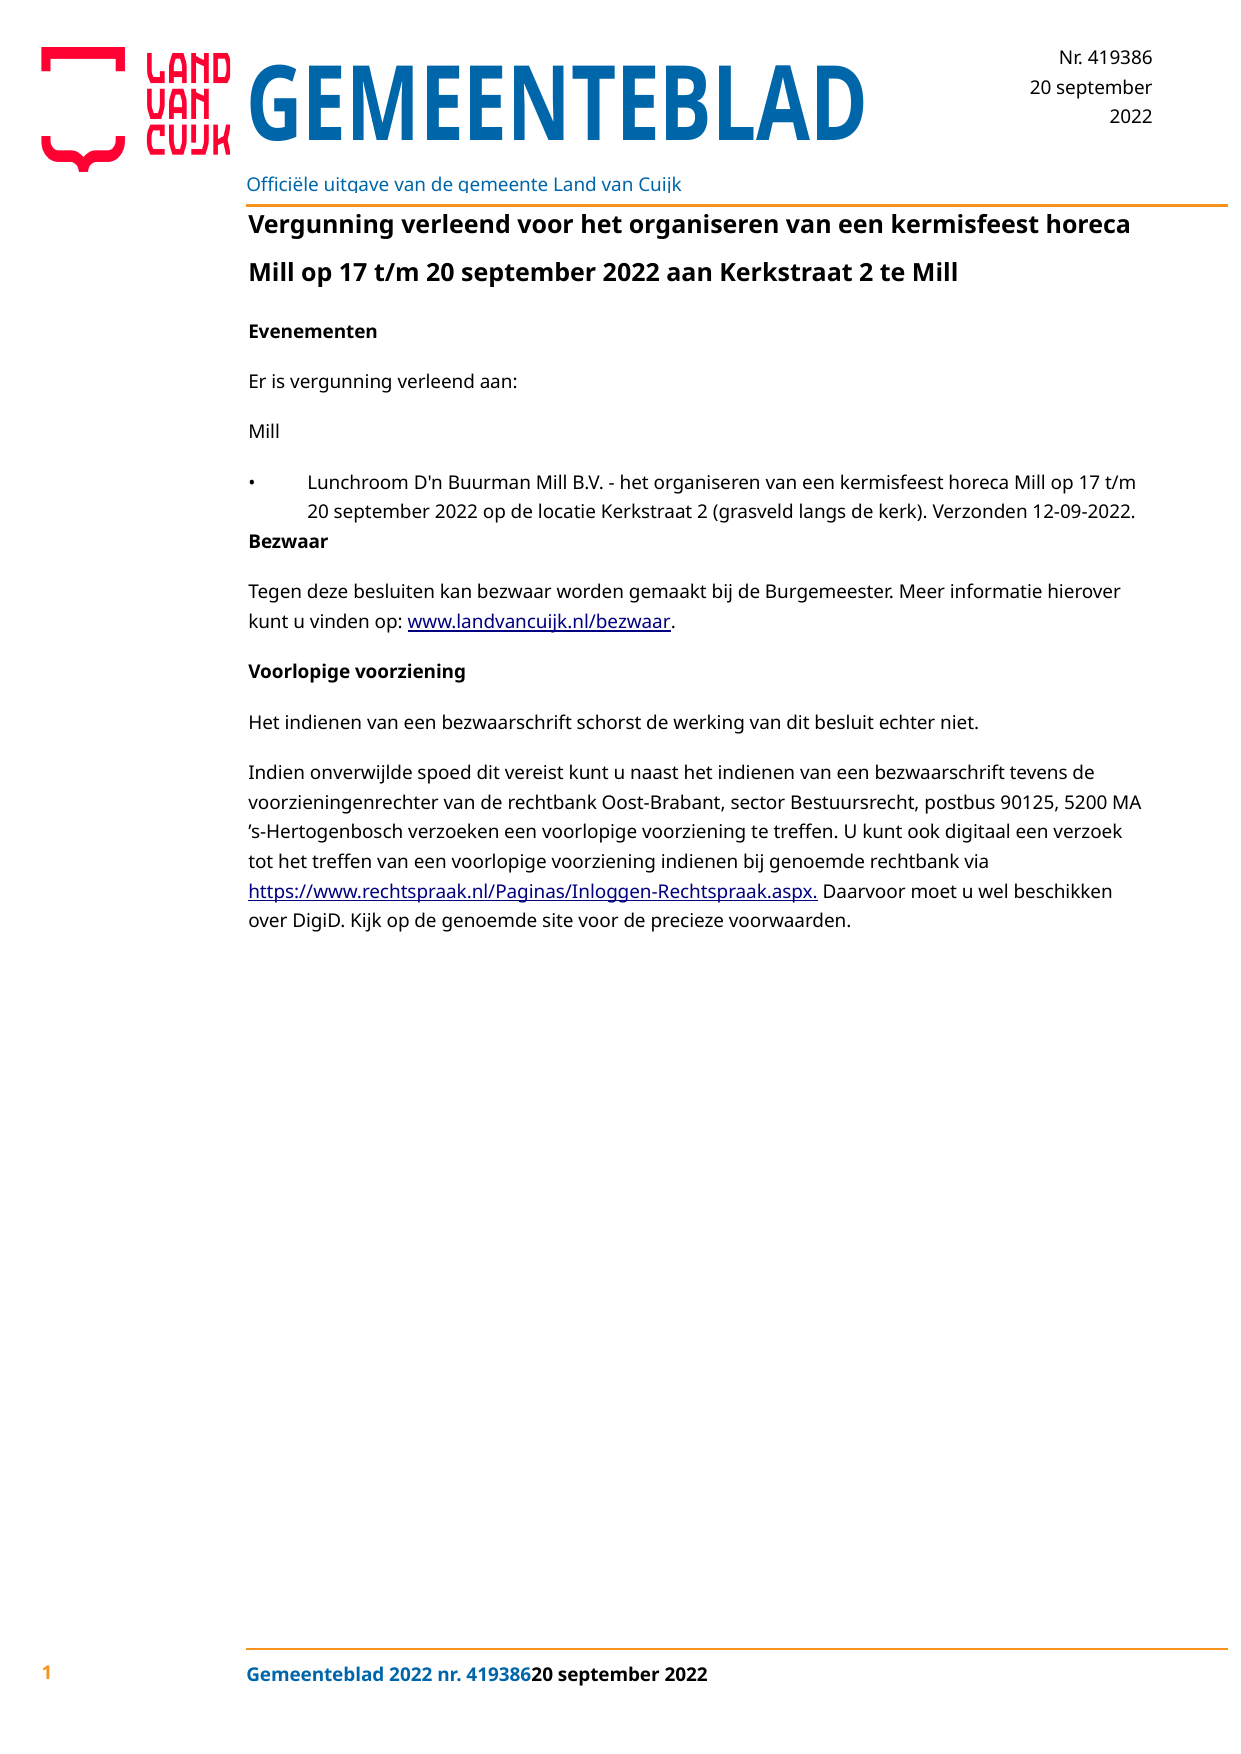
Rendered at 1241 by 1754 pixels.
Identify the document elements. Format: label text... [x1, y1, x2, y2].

list Lunchroom D'n Buurman Mill B.V. - het organiseren van een kermisfeest horeca Mill op 17 t/m 20 september 2022 op de locatie Kerkstraat 2 (grasveld langs de kerk). Verzonden 12-09-2022. [248, 469, 1152, 524]
text Evenementen [248, 318, 1152, 344]
text Indien onverwijlde spoed dit vereist kunt u naast het indienen van een bezwaarschrift tevens de voorzieningenrechter van de rechtbank Oost-Brabant, sector Bestuursrecht, postbus 90125, 5200 MA ’s-Hertogenbosch verzoeken een voorlopige voorziening te treffen. U kunt ook digitaal een verzoek tot het treffen van een voorlopige voorziening indienen bij genoemde rechtbank via https://www.rechtspraak.nl/Paginas/Inloggen-Rechtspraak.aspx. Daarvoor moet u wel beschikken over DigiD. Kijk op de genoemde site voor de precieze voorwaarden. [248, 759, 1152, 933]
text Er is vergunning verleend aan: [248, 368, 1152, 394]
text Het indienen van een bezwaarschrift schorst de werking van dit besluit echter niet. [248, 709, 1152, 735]
text Tegen deze besluiten kan bezwaar worden gemaakt bij de Burgemeester. Meer informatie hierover kunt u vinden op: www.landvancuijk.nl/bezwaar. [248, 579, 1152, 634]
text Mill [248, 419, 1152, 444]
picture [41, 47, 231, 172]
text Voorlopige voorziening [248, 659, 1152, 684]
text Bezwaar [248, 528, 1152, 554]
text Vergunning verleend voor het organiseren van een kermisfeest horeca Mill op 17 t/m 20 september 2022 aan Kerkstraat 2 te Mill [248, 207, 1152, 288]
